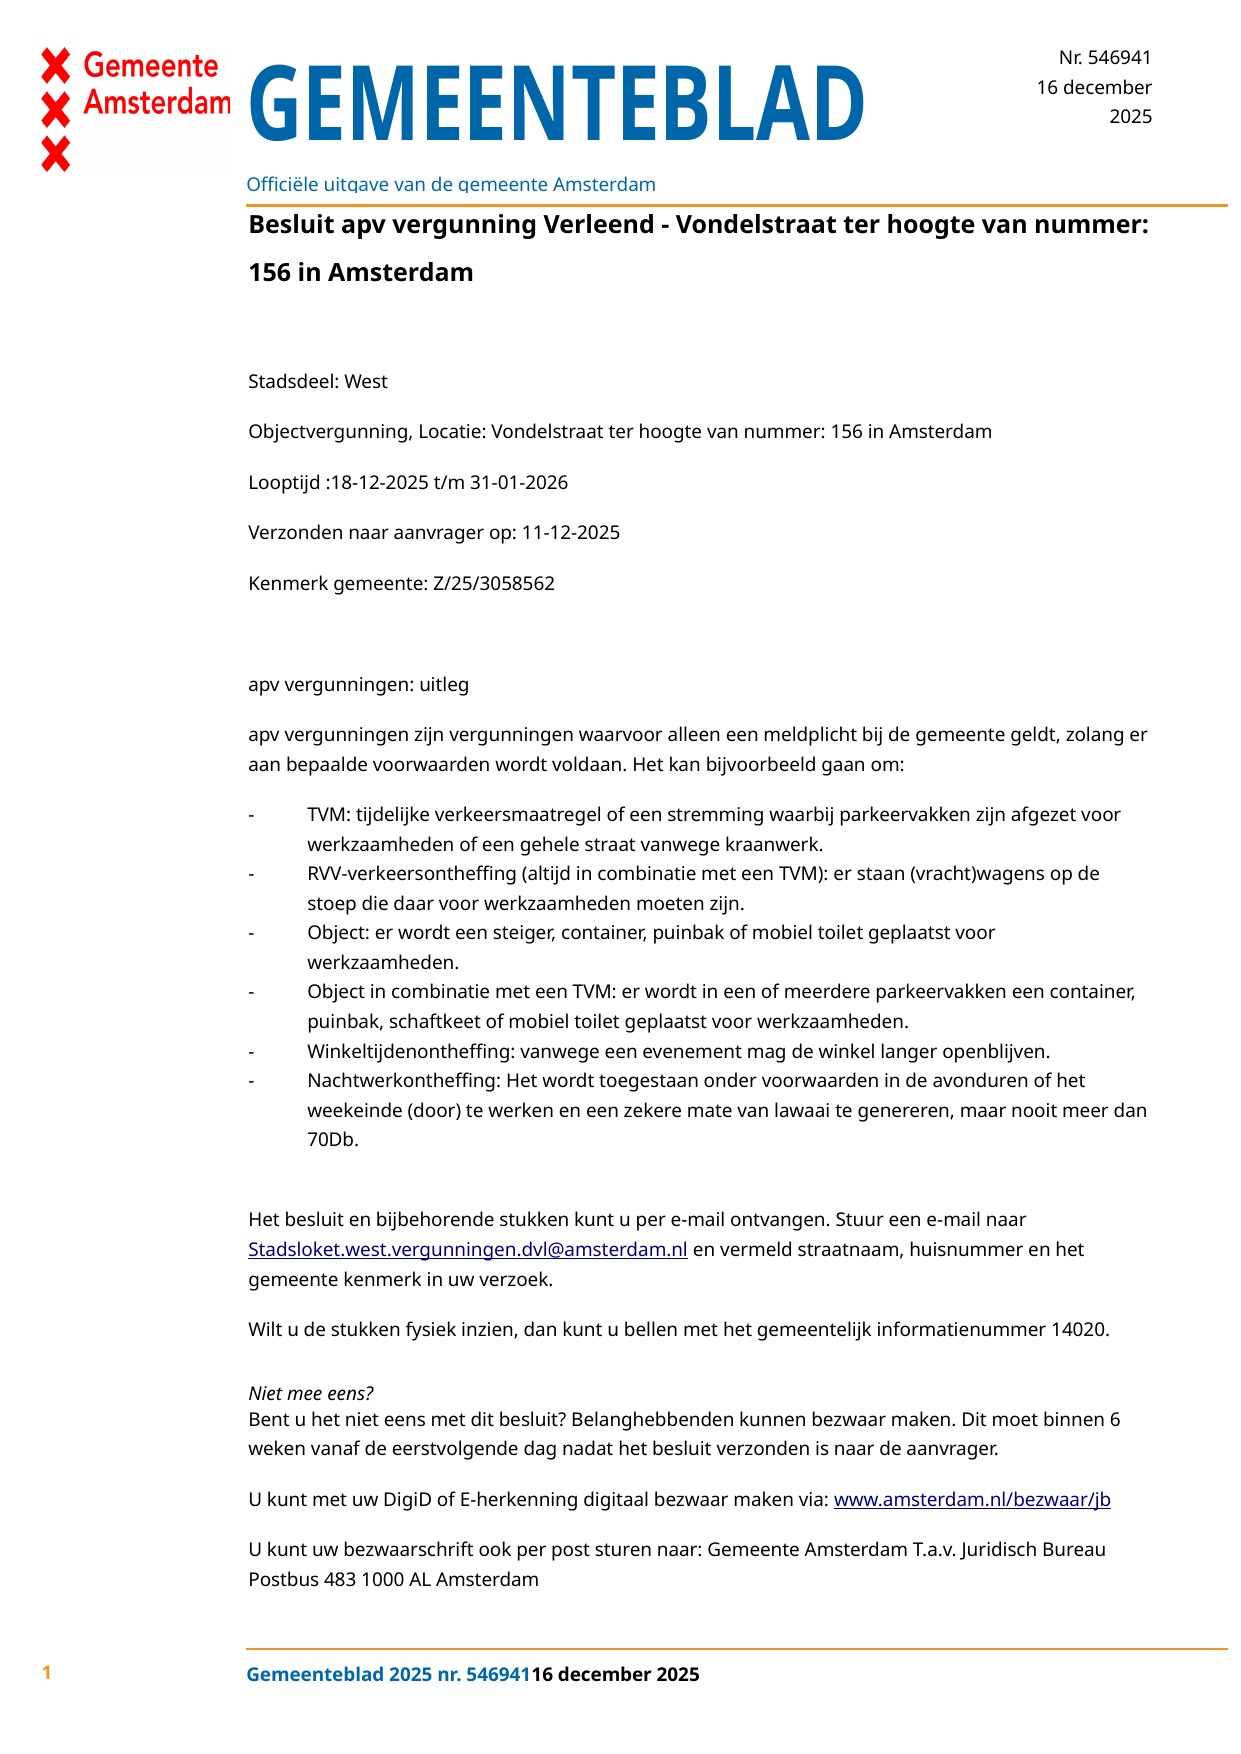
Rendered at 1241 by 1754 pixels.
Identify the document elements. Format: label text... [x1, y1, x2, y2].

text Het besluit en bijbehorende stukken kunt u per e-mail ontvangen. Stuur een e-mail naar Stadsloket.west.vergunningen.dvl@amsterdam.nl en vermeld straatnaam, huisnummer en het gemeente kenmerk in uw verzoek. [248, 1207, 1152, 1292]
text apv vergunningen: uitleg [248, 671, 1152, 697]
text apv vergunningen zijn vergunningen waarvoor alleen een meldplicht bij de gemeente geldt, zolang er aan bepaalde voorwaarden wordt voldaan. Het kan bijvoorbeeld gaan om: [248, 721, 1152, 777]
list Object in combinatie met een TVM: er wordt in een of meerdere parkeervakken een container, puinbak, schaftkeet of mobiel toilet geplaatst voor werkzaamheden. [248, 979, 1152, 1034]
list RVV-verkeersontheffing (altijd in combinatie met een TVM): er staan (vracht)wagens op de stoep die daar voor werkzaamheden moeten zijn. [248, 860, 1152, 916]
text U kunt met uw DigiD of E-herkenning digitaal bezwaar maken via: www.amsterdam.nl/bezwaar/jb [248, 1486, 1152, 1512]
text Wilt u de stukken fysiek inzien, dan kunt u bellen met het gemeentelijk informatienummer 14020. [248, 1316, 1152, 1342]
text Niet mee eens? [248, 1380, 1152, 1406]
picture [41, 47, 231, 172]
text Kenmerk gemeente: Z/25/3058562 [248, 570, 1152, 596]
text Bent u het niet eens met dit besluit? Belanghebbenden kunnen bezwaar maken. Dit moet binnen 6 weken vanaf de eerstvolgende dag nadat het besluit verzonden is naar de aanvrager. [248, 1406, 1152, 1461]
text Besluit apv vergunning Verleend - Vondelstraat ter hoogte van nummer: 156 in Amsterdam [248, 207, 1152, 288]
text Stadsdeel: West [248, 368, 1152, 394]
list Nachtwerkontheffing: Het wordt toegestaan onder voorwaarden in de avonduren of het weekeinde (door) te werken en een zekere mate van lawaai te genereren, maar nooit meer dan 70Db. [248, 1067, 1152, 1152]
text Objectvergunning, Locatie: Vondelstraat ter hoogte van nummer: 156 in Amsterdam [248, 419, 1152, 444]
text Verzonden naar aanvrager op: 11-12-2025 [248, 519, 1152, 545]
text U kunt uw bezwaarschrift ook per post sturen naar: Gemeente Amsterdam T.a.v. Juridisch Bureau Postbus 483 1000 AL Amsterdam [248, 1536, 1152, 1592]
list Winkeltijdenontheffing: vanwege een evenement mag de winkel langer openblijven. [248, 1038, 1152, 1064]
text Looptijd :18-12-2025 t/m 31-01-2026 [248, 469, 1152, 495]
list TVM: tijdelijke verkeersmaatregel of een stremming waarbij parkeervakken zijn afgezet voor werkzaamheden of een gehele straat vanwege kraanwerk. [248, 801, 1152, 857]
list Object: er wordt een steiger, container, puinbak of mobiel toilet geplaatst voor werkzaamheden. [248, 919, 1152, 975]
